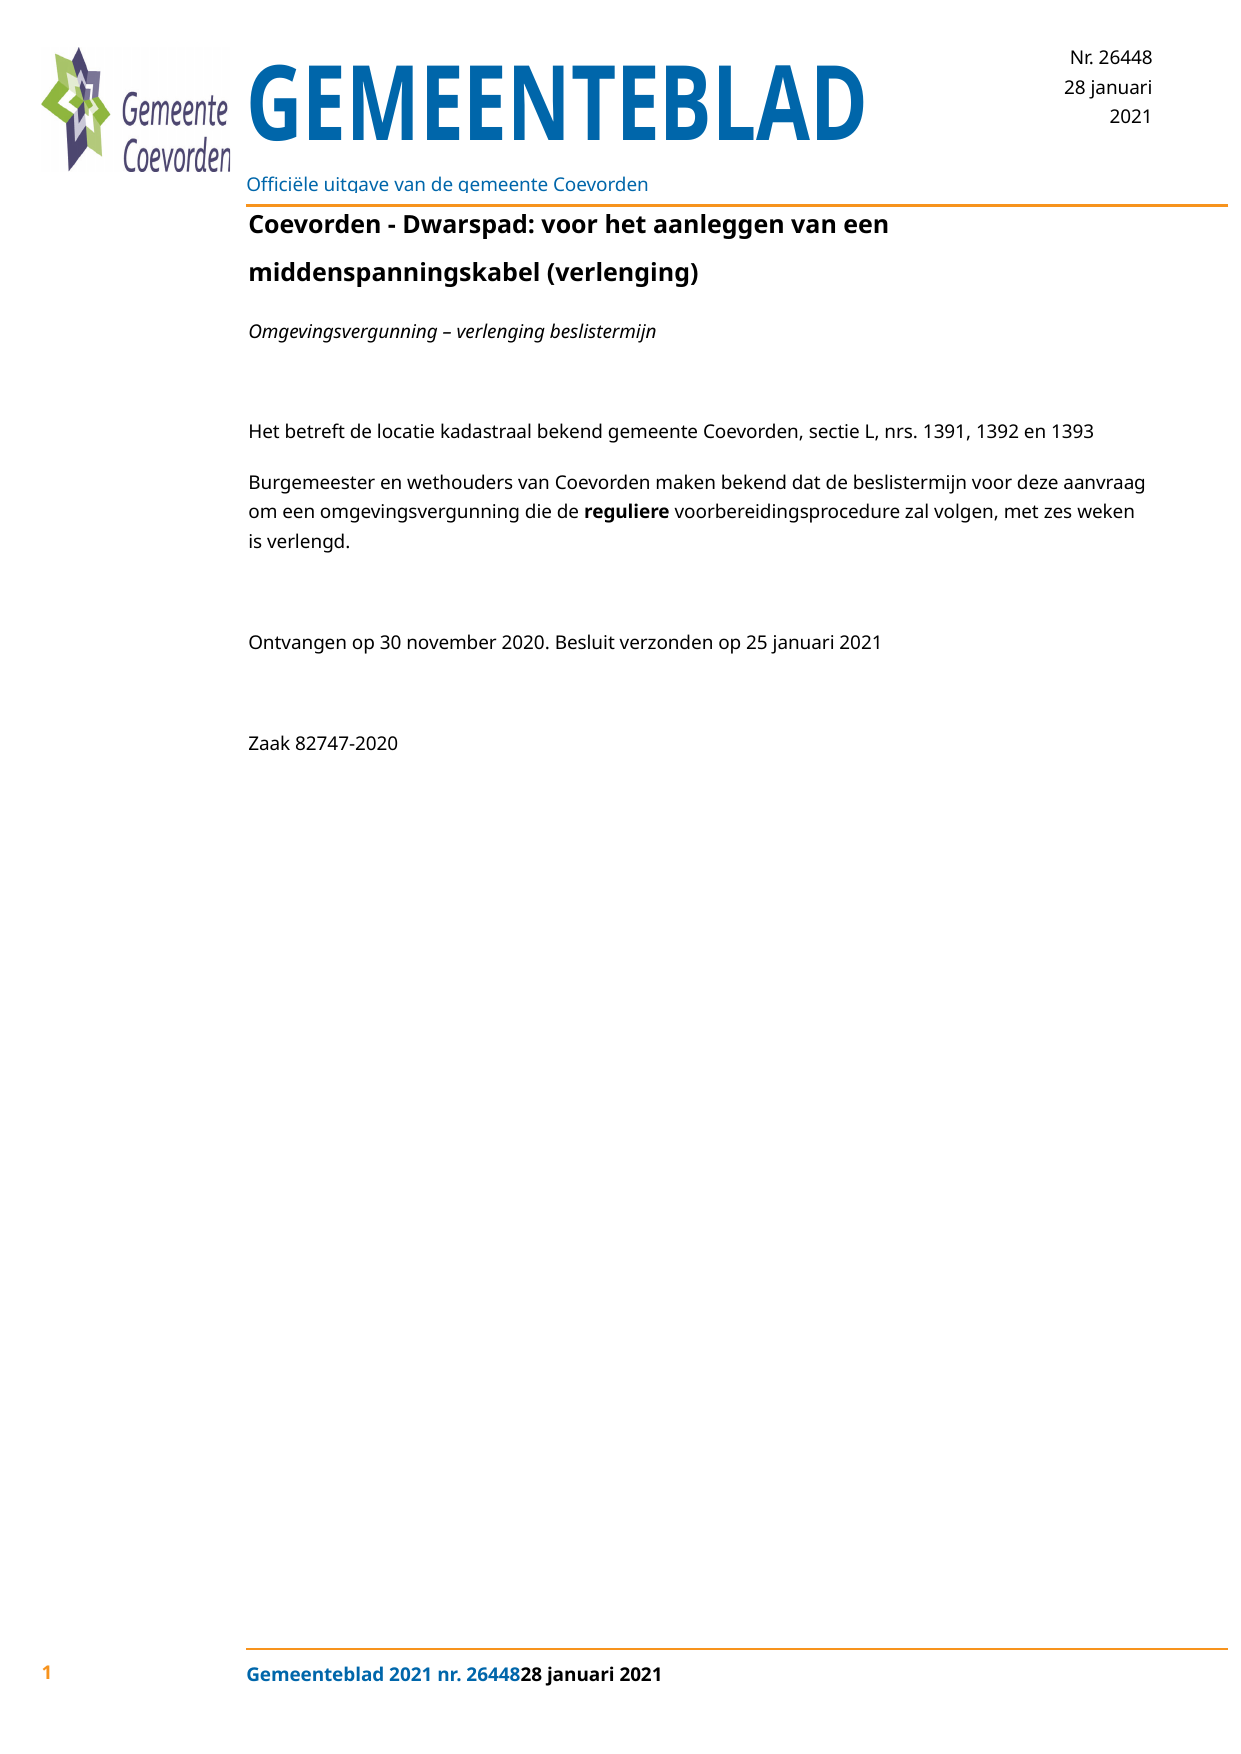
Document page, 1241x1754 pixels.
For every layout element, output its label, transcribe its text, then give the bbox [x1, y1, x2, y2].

text Coevorden - Dwarspad: voor het aanleggen van een middenspanningskabel (verlenging) [248, 207, 1152, 288]
picture [41, 47, 231, 172]
text Ontvangen op 30 november 2020. Besluit verzonden op 25 januari 2021 [248, 629, 1152, 655]
text Omgevingsvergunning – verlenging beslistermijn [248, 318, 1152, 344]
text Het betreft de locatie kadastraal bekend gemeente Coevorden, sectie L, nrs. 1391, 1392 en 1393 [248, 419, 1152, 444]
text Zaak 82747-2020 [248, 730, 1152, 756]
text Burgemeester en wethouders van Coevorden maken bekend dat de beslistermijn voor deze aanvraag om een omgevingsvergunning die de reguliere voorbereidingsprocedure zal volgen, met zes weken is verlengd. [248, 469, 1152, 554]
